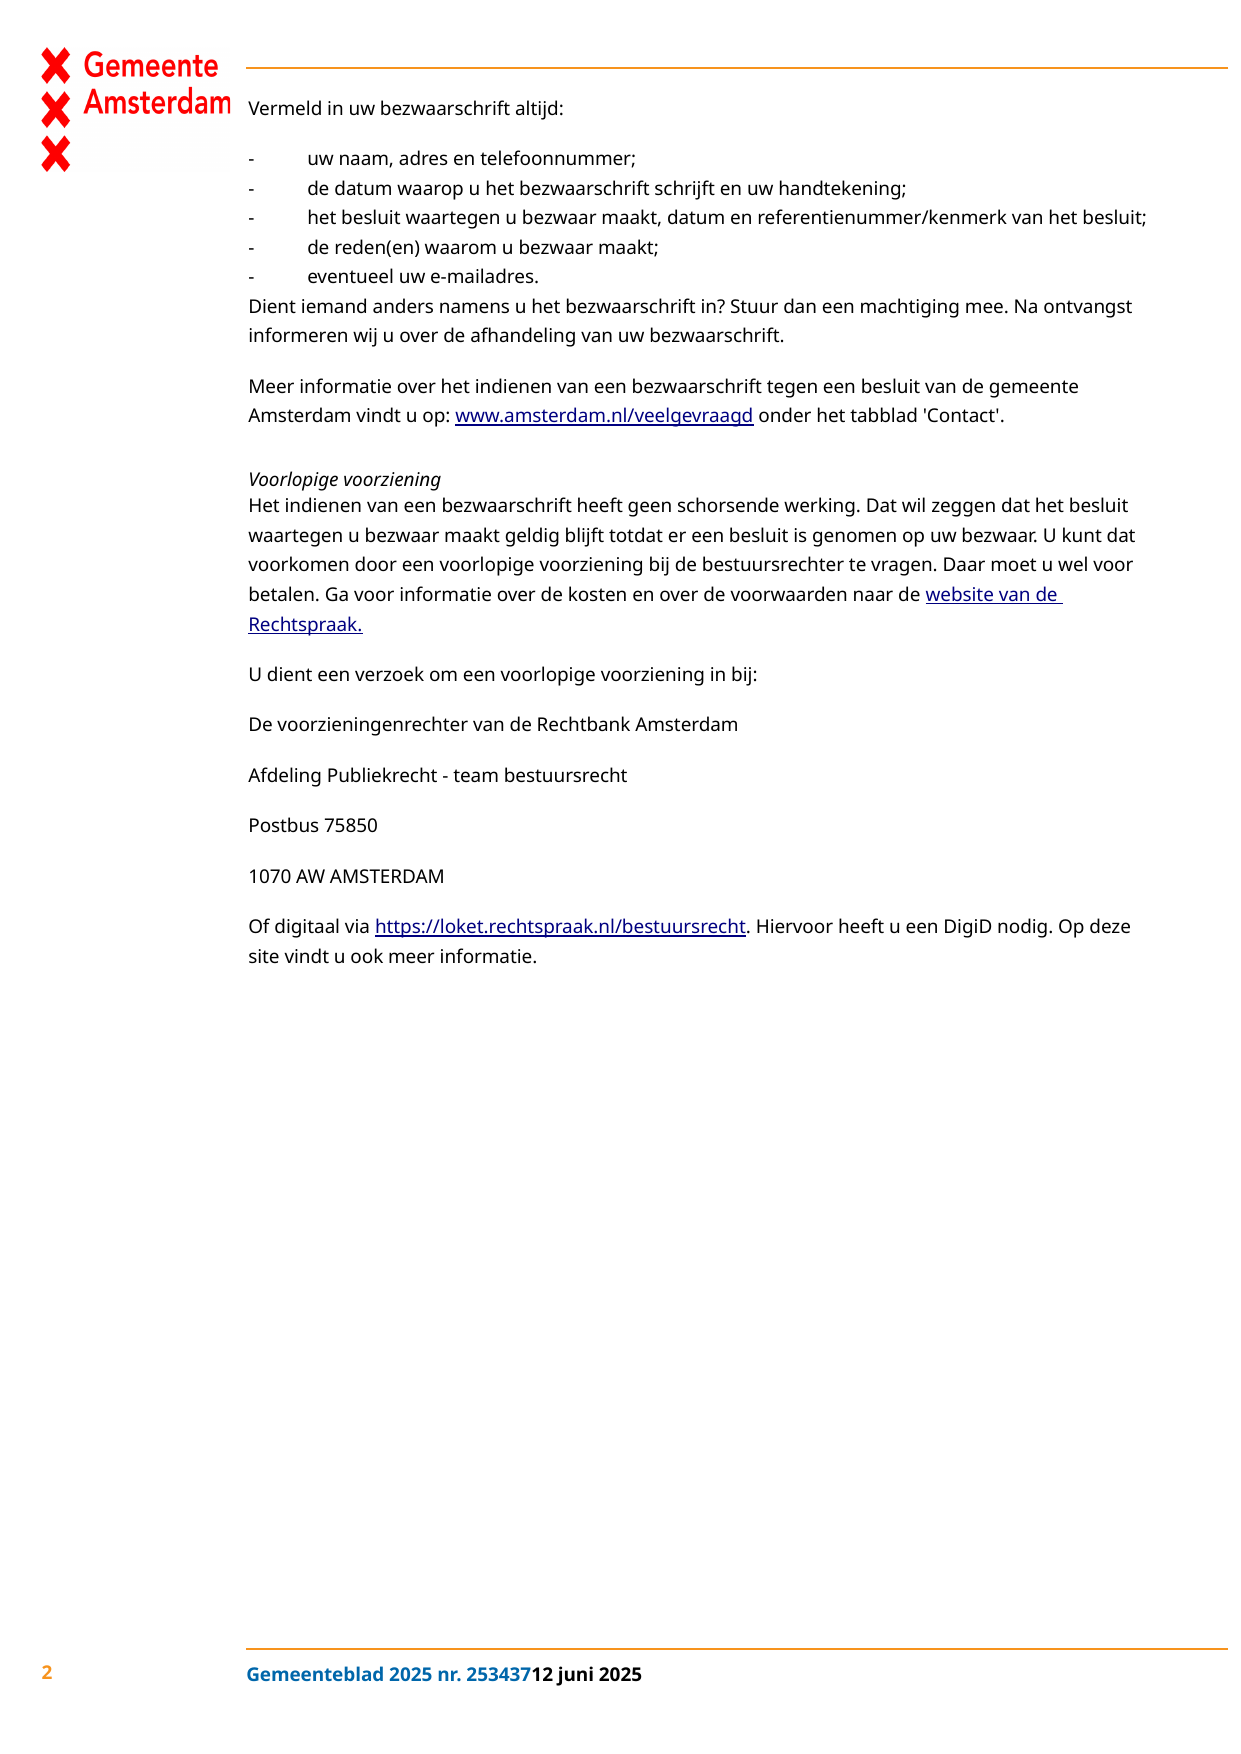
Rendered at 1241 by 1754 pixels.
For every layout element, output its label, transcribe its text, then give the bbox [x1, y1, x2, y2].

picture [41, 47, 231, 172]
text Afdeling Publiekrecht - team bestuursrecht [248, 762, 1152, 788]
list uw naam, adres en telefoonnummer; [248, 145, 1152, 171]
text Postbus 75850 [248, 812, 1152, 838]
list de reden(en) waarom u bezwaar maakt; [248, 234, 1152, 260]
text De voorzieningenrechter van de Rechtbank Amsterdam [248, 712, 1152, 737]
text Of digitaal via https://loket.rechtspraak.nl/bestuursrecht. Hiervoor heeft u een DigiD nodig. Op deze site vindt u ook meer informatie. [248, 913, 1152, 968]
list eventueel uw e-mailadres. [248, 263, 1152, 289]
text U dient een verzoek om een voorlopige voorziening in bij: [248, 661, 1152, 687]
list het besluit waartegen u bezwaar maakt, datum en referentienummer/kenmerk van het besluit; [248, 204, 1152, 230]
text Voorlopige voorziening [248, 467, 1152, 492]
list de datum waarop u het bezwaarschrift schrijft en uw handtekening; [248, 175, 1152, 201]
text Vermeld in uw bezwaarschrift altijd: [248, 95, 1152, 121]
text Dient iemand anders namens u het bezwaarschrift in? Stuur dan een machtiging mee. Na ontvangst informeren wij u over de afhandeling van uw bezwaarschrift. [248, 293, 1152, 348]
text Het indienen van een bezwaarschrift heeft geen schorsende werking. Dat wil zeggen dat het besluit waartegen u bezwaar maakt geldig blijft totdat er een besluit is genomen op uw bezwaar. U kunt dat voorkomen door een voorlopige voorziening bij de bestuursrechter te vragen. Daar moet u wel voor betalen. Ga voor informatie over de kosten en over de voorwaarden naar de website van de Rechtspraak. [248, 492, 1152, 636]
text Meer informatie over het indienen van een bezwaarschrift tegen een besluit van de gemeente Amsterdam vindt u op: www.amsterdam.nl/veelgevraagd onder het tabblad 'Contact'. [248, 373, 1152, 428]
text 1070 AW AMSTERDAM [248, 863, 1152, 888]
